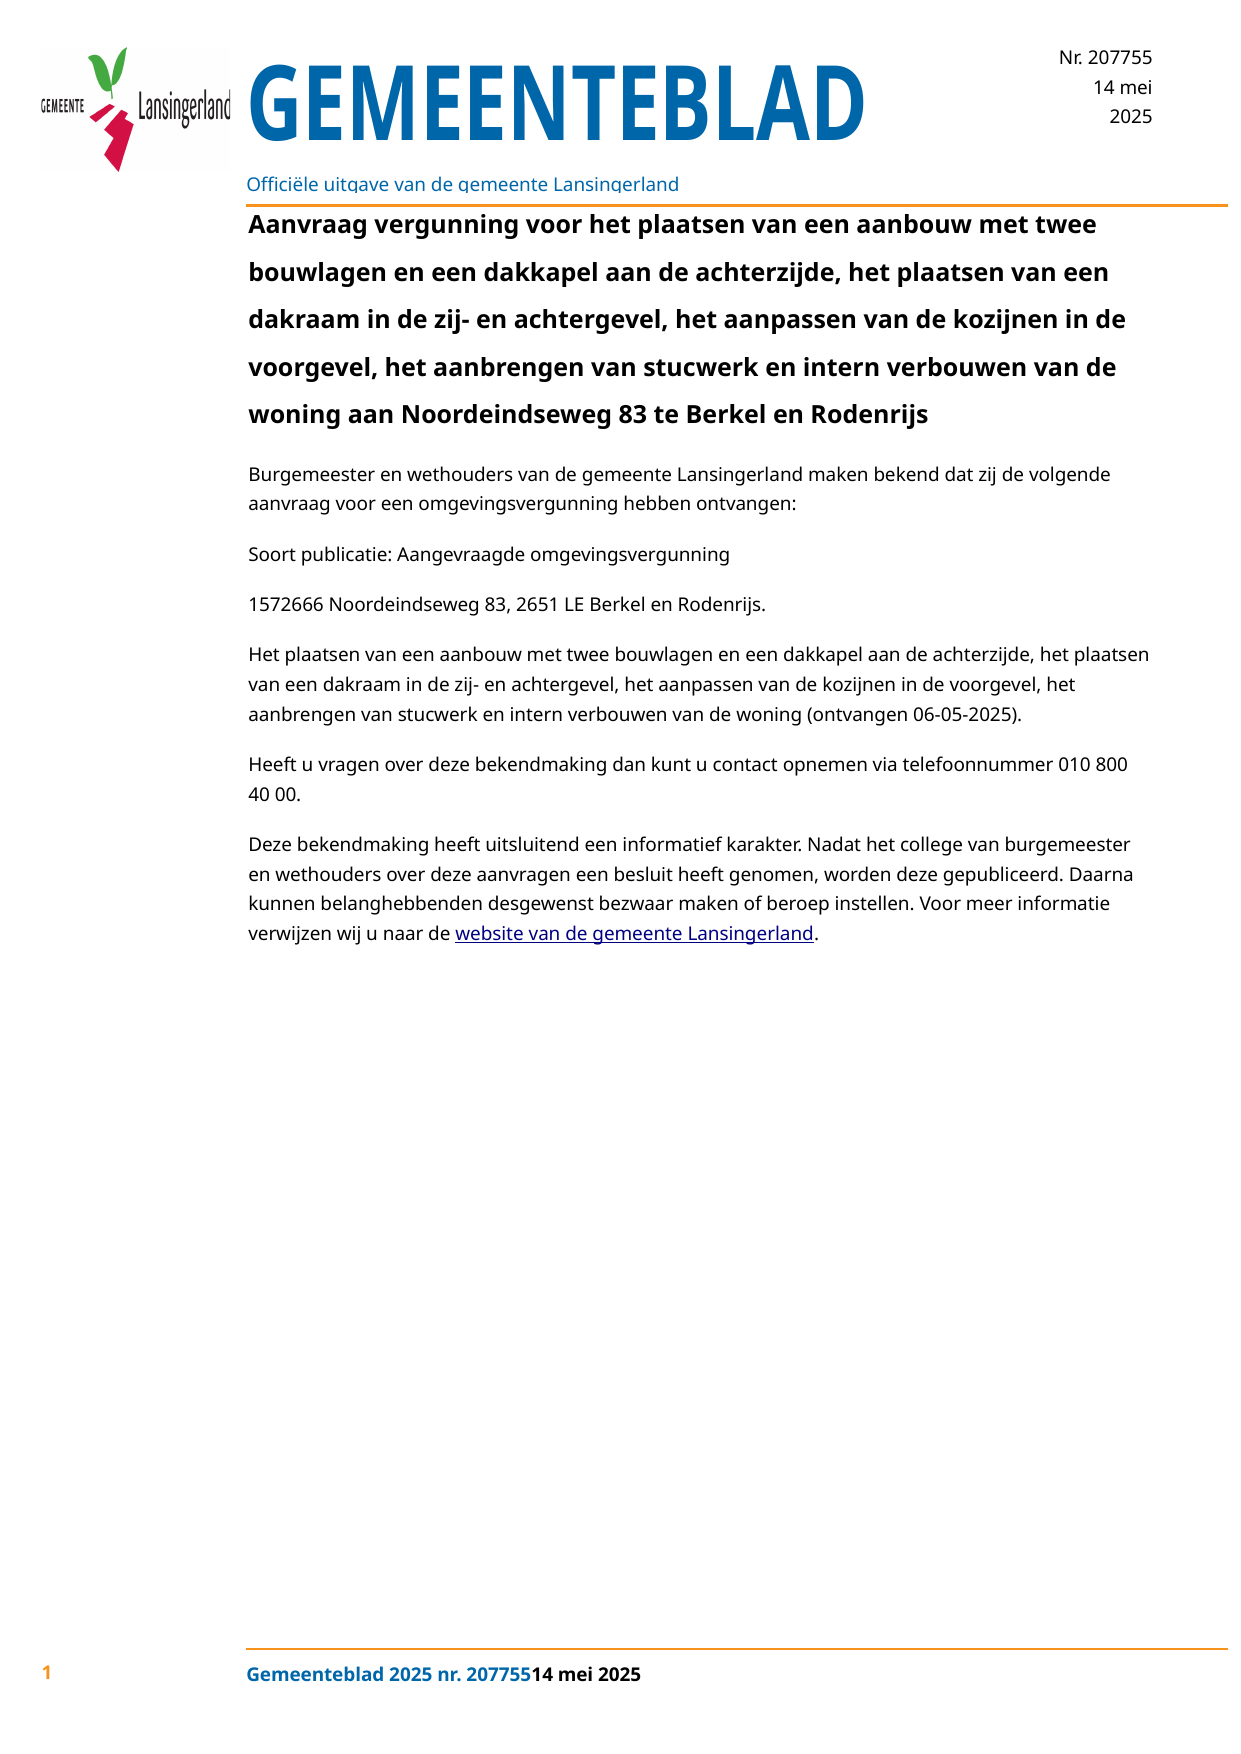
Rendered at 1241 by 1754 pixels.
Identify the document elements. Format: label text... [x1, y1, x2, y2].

text Soort publicatie: Aangevraagde omgevingsvergunning [248, 541, 1152, 566]
text Aanvraag vergunning voor het plaatsen van een aanbouw met twee bouwlagen en een dakkapel aan de achterzijde, het plaatsen van een dakraam in de zij- en achtergevel, het aanpassen van de kozijnen in de voorgevel, het aanbrengen van stucwerk en intern verbouwen van de woning aan Noordeindseweg 83 te Berkel en Rodenrijs [248, 207, 1152, 431]
text Het plaatsen van een aanbouw met twee bouwlagen en een dakkapel aan de achterzijde, het plaatsen van een dakraam in de zij- en achtergevel, het aanpassen van de kozijnen in de voorgevel, het aanbrengen van stucwerk en intern verbouwen van de woning (ontvangen 06-05-2025). [248, 642, 1152, 726]
text Heeft u vragen over deze bekendmaking dan kunt u contact opnemen via telefoonnummer 010 800 40 00. [248, 751, 1152, 806]
text Burgemeester en wethouders van de gemeente Lansingerland maken bekend dat zij de volgende aanvraag voor een omgevingsvergunning hebben ontvangen: [248, 461, 1152, 516]
text 1572666 Noordeindseweg 83, 2651 LE Berkel en Rodenrijs. [248, 591, 1152, 617]
text Deze bekendmaking heeft uitsluitend een informatief karakter. Nadat het college van burgemeester en wethouders over deze aanvragen een besluit heeft genomen, worden deze gepubliceerd. Daarna kunnen belanghebbenden desgewenst bezwaar maken of beroep instellen. Voor meer informatie verwijzen wij u naar de website van de gemeente Lansingerland. [248, 831, 1152, 946]
picture [41, 47, 231, 172]
